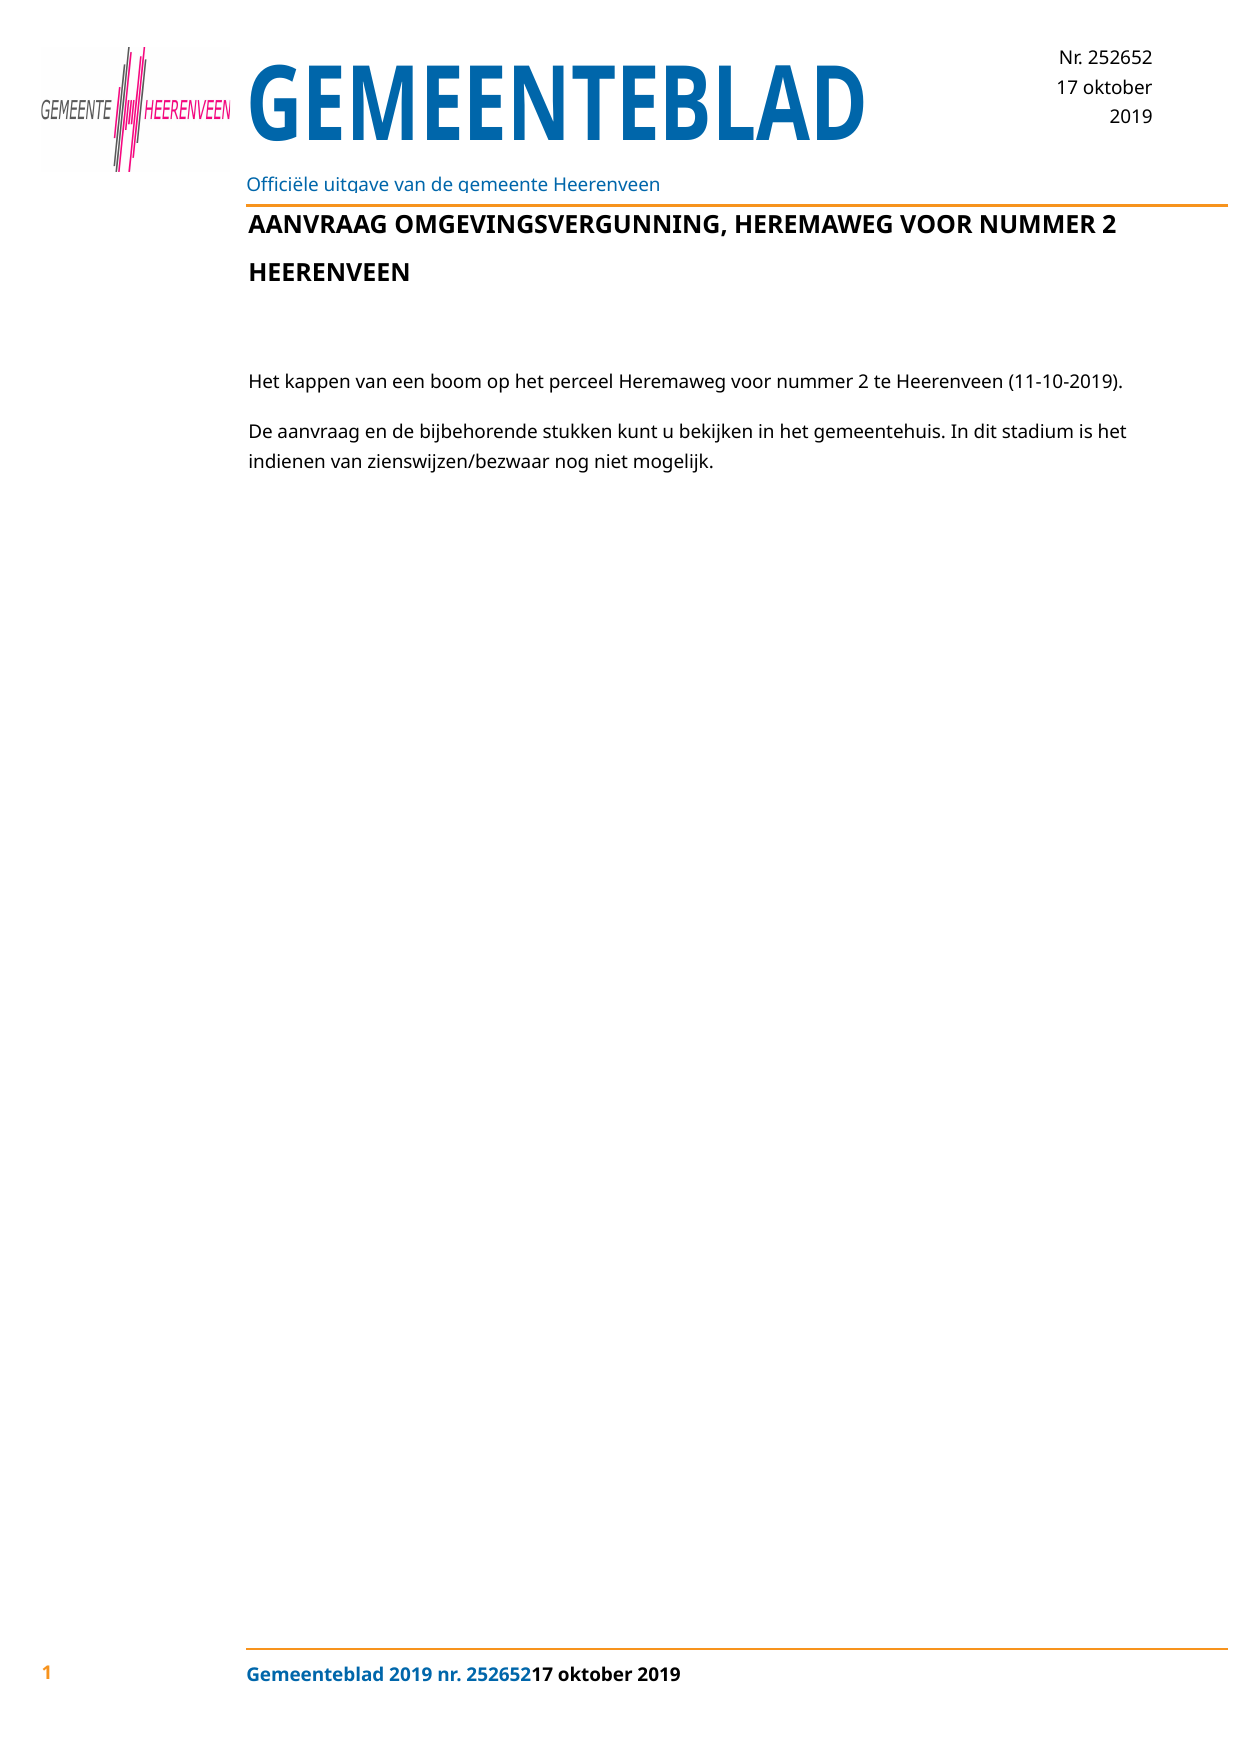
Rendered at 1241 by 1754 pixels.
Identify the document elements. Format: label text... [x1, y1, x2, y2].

text De aanvraag en de bijbehorende stukken kunt u bekijken in het gemeentehuis. In dit stadium is het indienen van zienswijzen/bezwaar nog niet mogelijk. [248, 419, 1152, 474]
text AANVRAAG OMGEVINGSVERGUNNING, HEREMAWEG VOOR NUMMER 2 HEERENVEEN [248, 207, 1152, 288]
picture [41, 47, 231, 172]
text Het kappen van een boom op het perceel Heremaweg voor nummer 2 te Heerenveen (11-10-2019). [248, 368, 1152, 394]
